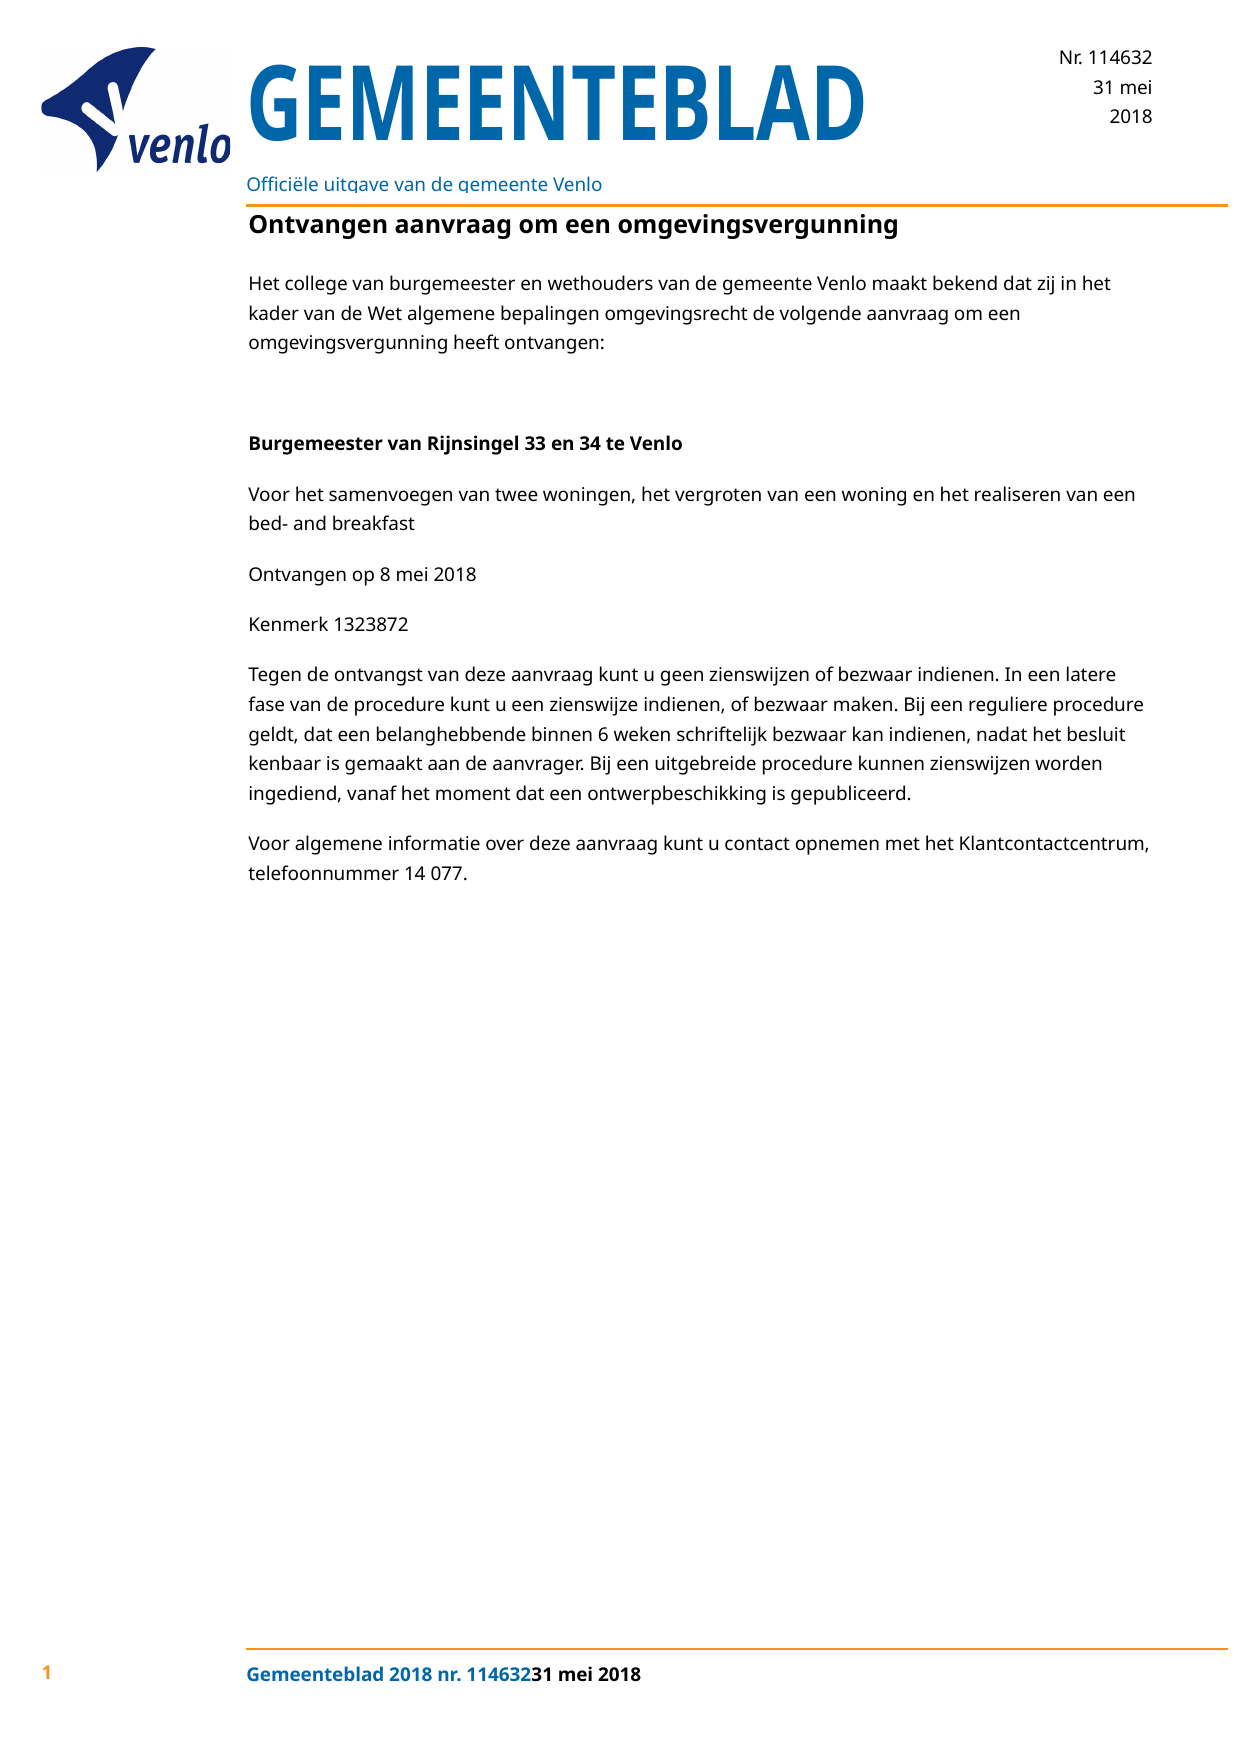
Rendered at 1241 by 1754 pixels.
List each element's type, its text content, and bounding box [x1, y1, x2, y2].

text Kenmerk 1323872 [248, 611, 1152, 637]
text Ontvangen op 8 mei 2018 [248, 561, 1152, 586]
text Het college van burgemeester en wethouders van de gemeente Venlo maakt bekend dat zij in het kader van de Wet algemene bepalingen omgevingsrecht de volgende aanvraag om een omgevingsvergunning heeft ontvangen: [248, 270, 1152, 355]
text Tegen de ontvangst van deze aanvraag kunt u geen zienswijzen of bezwaar indienen. In een latere fase van de procedure kunt u een zienswijze indienen, of bezwaar maken. Bij een reguliere procedure geldt, dat een belanghebbende binnen 6 weken schriftelijk bezwaar kan indienen, nadat het besluit kenbaar is gemaakt aan de aanvrager. Bij een uitgebreide procedure kunnen zienswijzen worden ingediend, vanaf het moment dat een ontwerpbeschikking is gepubliceerd. [248, 662, 1152, 806]
text Ontvangen aanvraag om een omgevingsvergunning [248, 207, 1152, 241]
text Burgemeester van Rijnsingel 33 en 34 te Venlo [248, 430, 1152, 456]
text Voor het samenvoegen van twee woningen, het vergroten van een woning en het realiseren van een bed- and breakfast [248, 481, 1152, 536]
text Voor algemene informatie over deze aanvraag kunt u contact opnemen met het Klantcontactcentrum, telefoonnummer 14 077. [248, 830, 1152, 886]
picture [41, 47, 231, 172]
